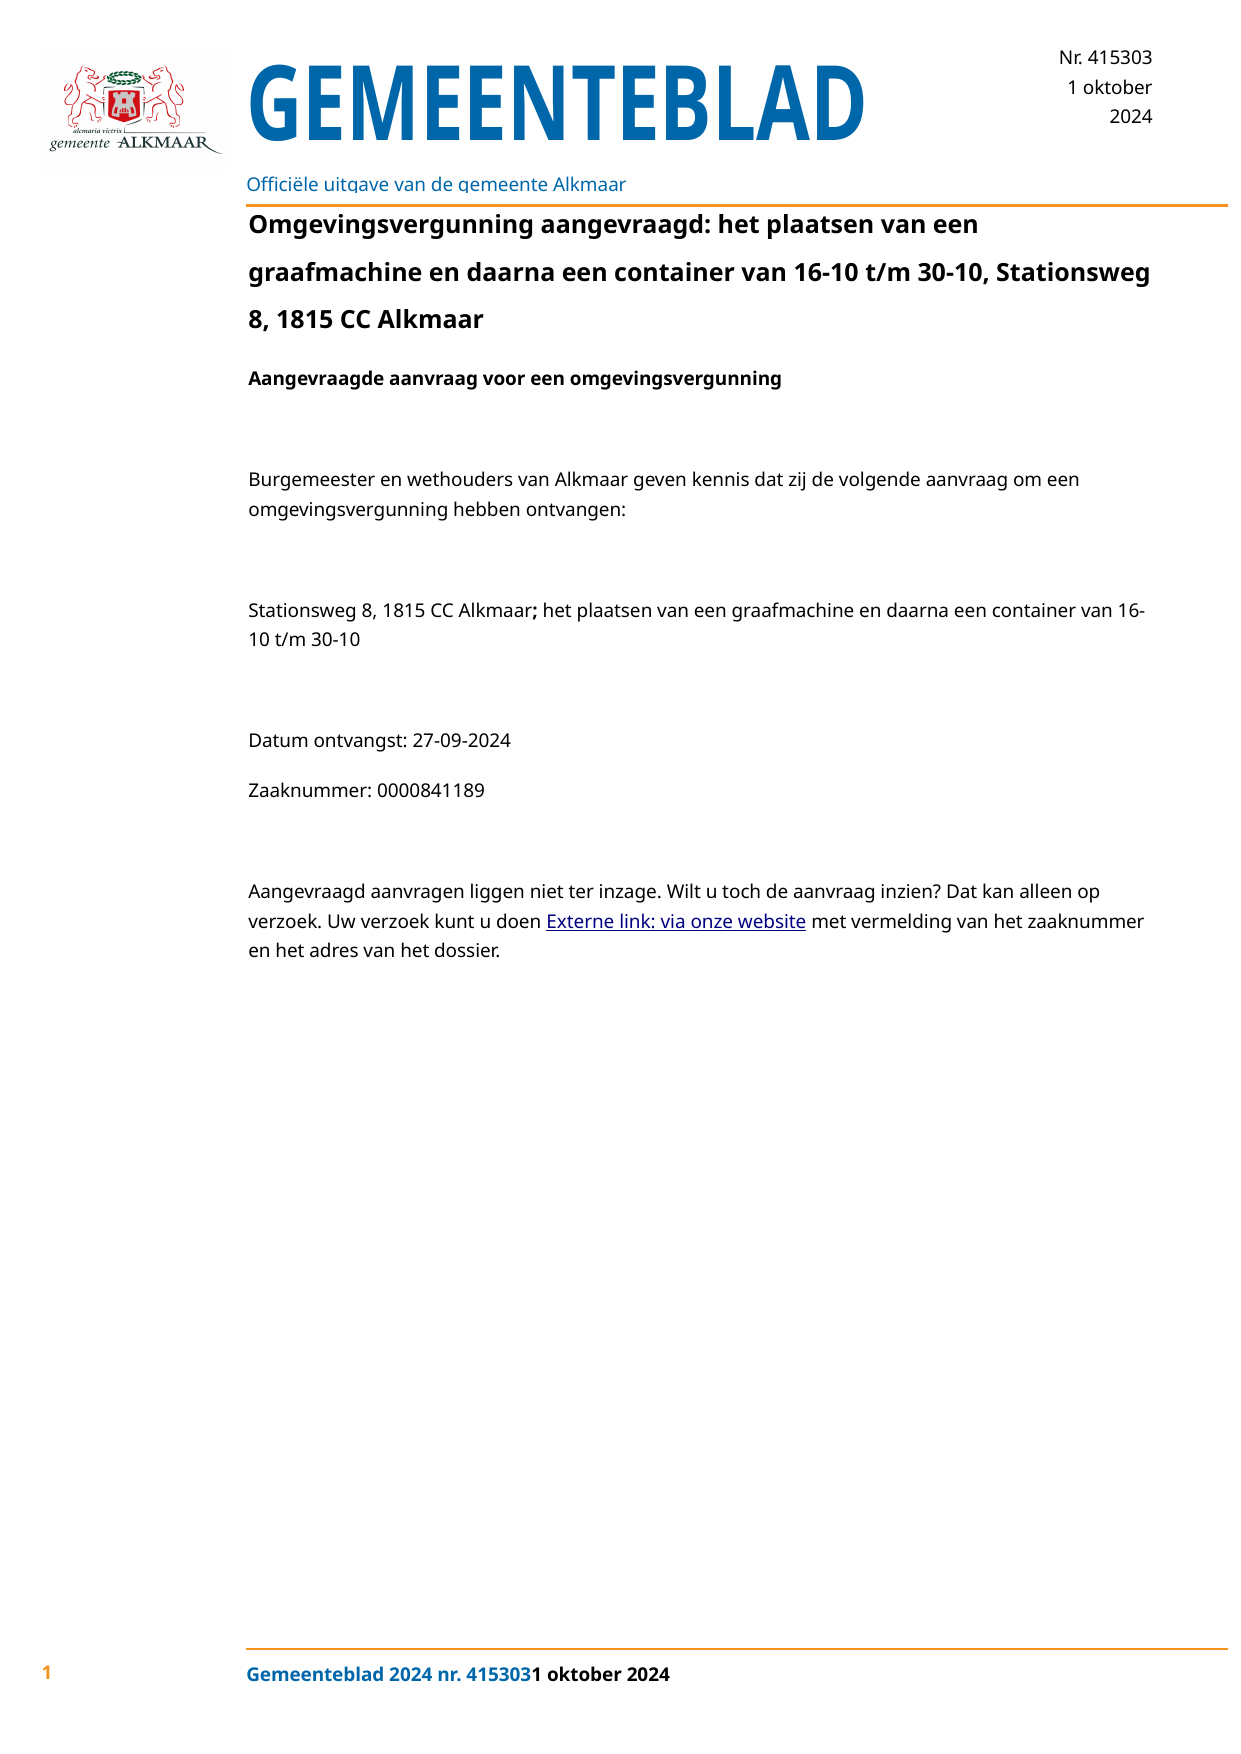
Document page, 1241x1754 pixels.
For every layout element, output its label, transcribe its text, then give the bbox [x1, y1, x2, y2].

text Omgevingsvergunning aangevraagd: het plaatsen van een graafmachine en daarna een container van 16-10 t/m 30-10, Stationsweg 8, 1815 CC Alkmaar [248, 207, 1152, 336]
text Datum ontvangst: 27-09-2024 [248, 727, 1152, 753]
text Stationsweg 8, 1815 CC Alkmaar; het plaatsen van een graafmachine en daarna een container van 16-10 t/m 30-10 [248, 597, 1152, 652]
text Zaaknummer: 0000841189 [248, 778, 1152, 803]
picture [41, 47, 231, 172]
text Burgemeester en wethouders van Alkmaar geven kennis dat zij de volgende aanvraag om een omgevingsvergunning hebben ontvangen: [248, 466, 1152, 522]
text Aangevraagde aanvraag voor een omgevingsvergunning [248, 366, 1152, 391]
text Aangevraagd aanvragen liggen niet ter inzage. Wilt u toch de aanvraag inzien? Dat kan alleen op verzoek. Uw verzoek kunt u doen Externe link: via onze website met vermelding van het zaaknummer en het adres van het dossier. [248, 878, 1152, 963]
